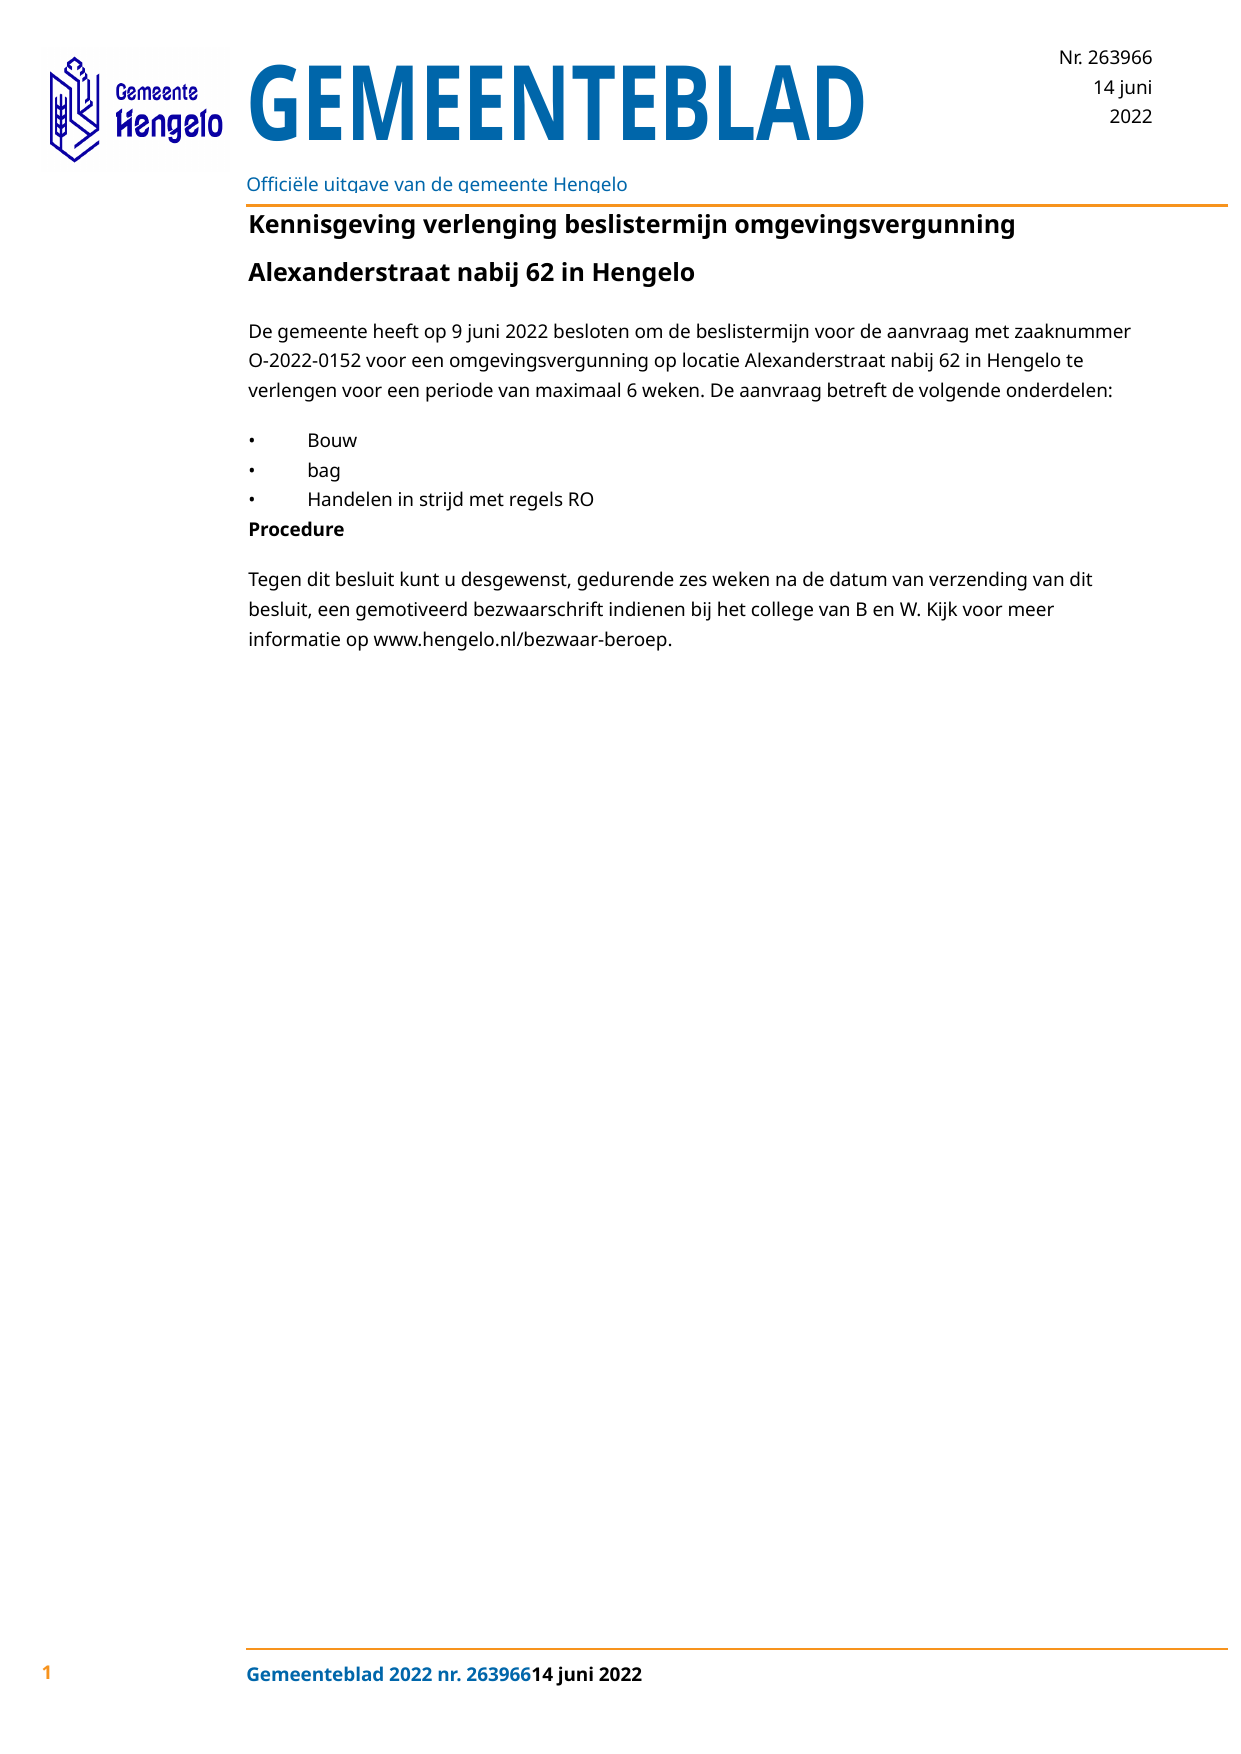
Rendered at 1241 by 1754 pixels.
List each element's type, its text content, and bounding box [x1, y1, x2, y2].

list bag [248, 457, 1152, 483]
picture [41, 47, 231, 172]
text De gemeente heeft op 9 juni 2022 besloten om de beslistermijn voor de aanvraag met zaaknummer O-2022-0152 voor een omgevingsvergunning op locatie Alexanderstraat nabij 62 in Hengelo te verlengen voor een periode van maximaal 6 weken. De aanvraag betreft de volgende onderdelen: [248, 318, 1152, 403]
text Tegen dit besluit kunt u desgewenst, gedurende zes weken na de datum van verzending van dit besluit, een gemotiveerd bezwaarschrift indienen bij het college van B en W. Kijk voor meer informatie op www.hengelo.nl/bezwaar-beroep. [248, 567, 1152, 652]
list Bouw [248, 427, 1152, 453]
list Handelen in strijd met regels RO [248, 487, 1152, 512]
text Kennisgeving verlenging beslistermijn omgevingsvergunning Alexanderstraat nabij 62 in Hengelo [248, 207, 1152, 288]
text Procedure [248, 516, 1152, 542]
